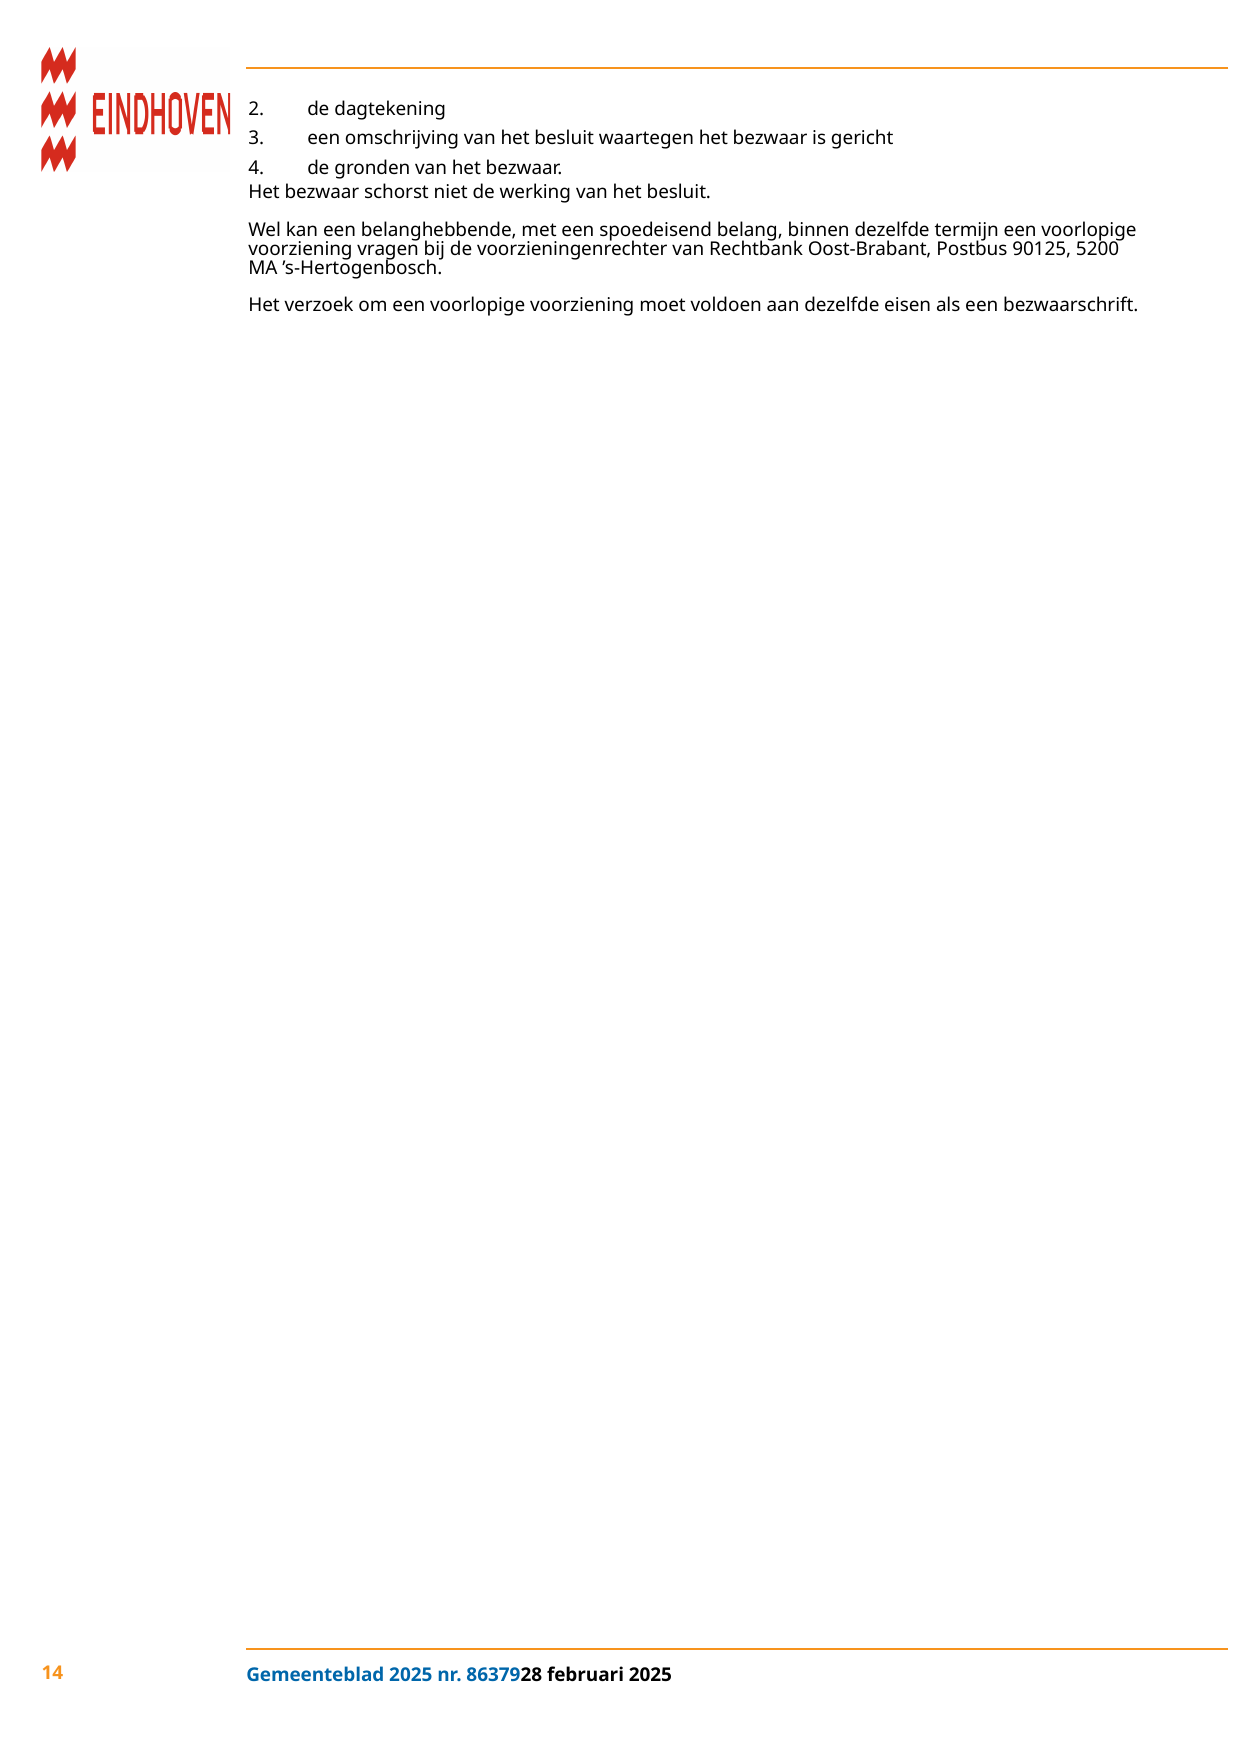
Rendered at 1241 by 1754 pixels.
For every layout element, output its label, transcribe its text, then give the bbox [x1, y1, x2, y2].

picture [41, 47, 231, 172]
list een omschrijving van het besluit waartegen het bezwaar is gericht [248, 124, 1152, 150]
text Het bezwaar schorst niet de werking van het besluit. [248, 183, 1152, 203]
list de gronden van het bezwaar. [248, 154, 1152, 180]
list de dagtekening [248, 95, 1152, 121]
text Wel kan een belanghebbende, met een spoedeisend belang, binnen dezelfde termijn een voorlopige voorziening vragen bij de voorzieningenrechter van Rechtbank Oost-Brabant, Postbus 90125, 5200 MA ’s-Hertogenbosch. [248, 221, 1152, 278]
text Het verzoek om een voorlopige voorziening moet voldoen aan dezelfde eisen als een bezwaarschrift. [248, 296, 1152, 315]
